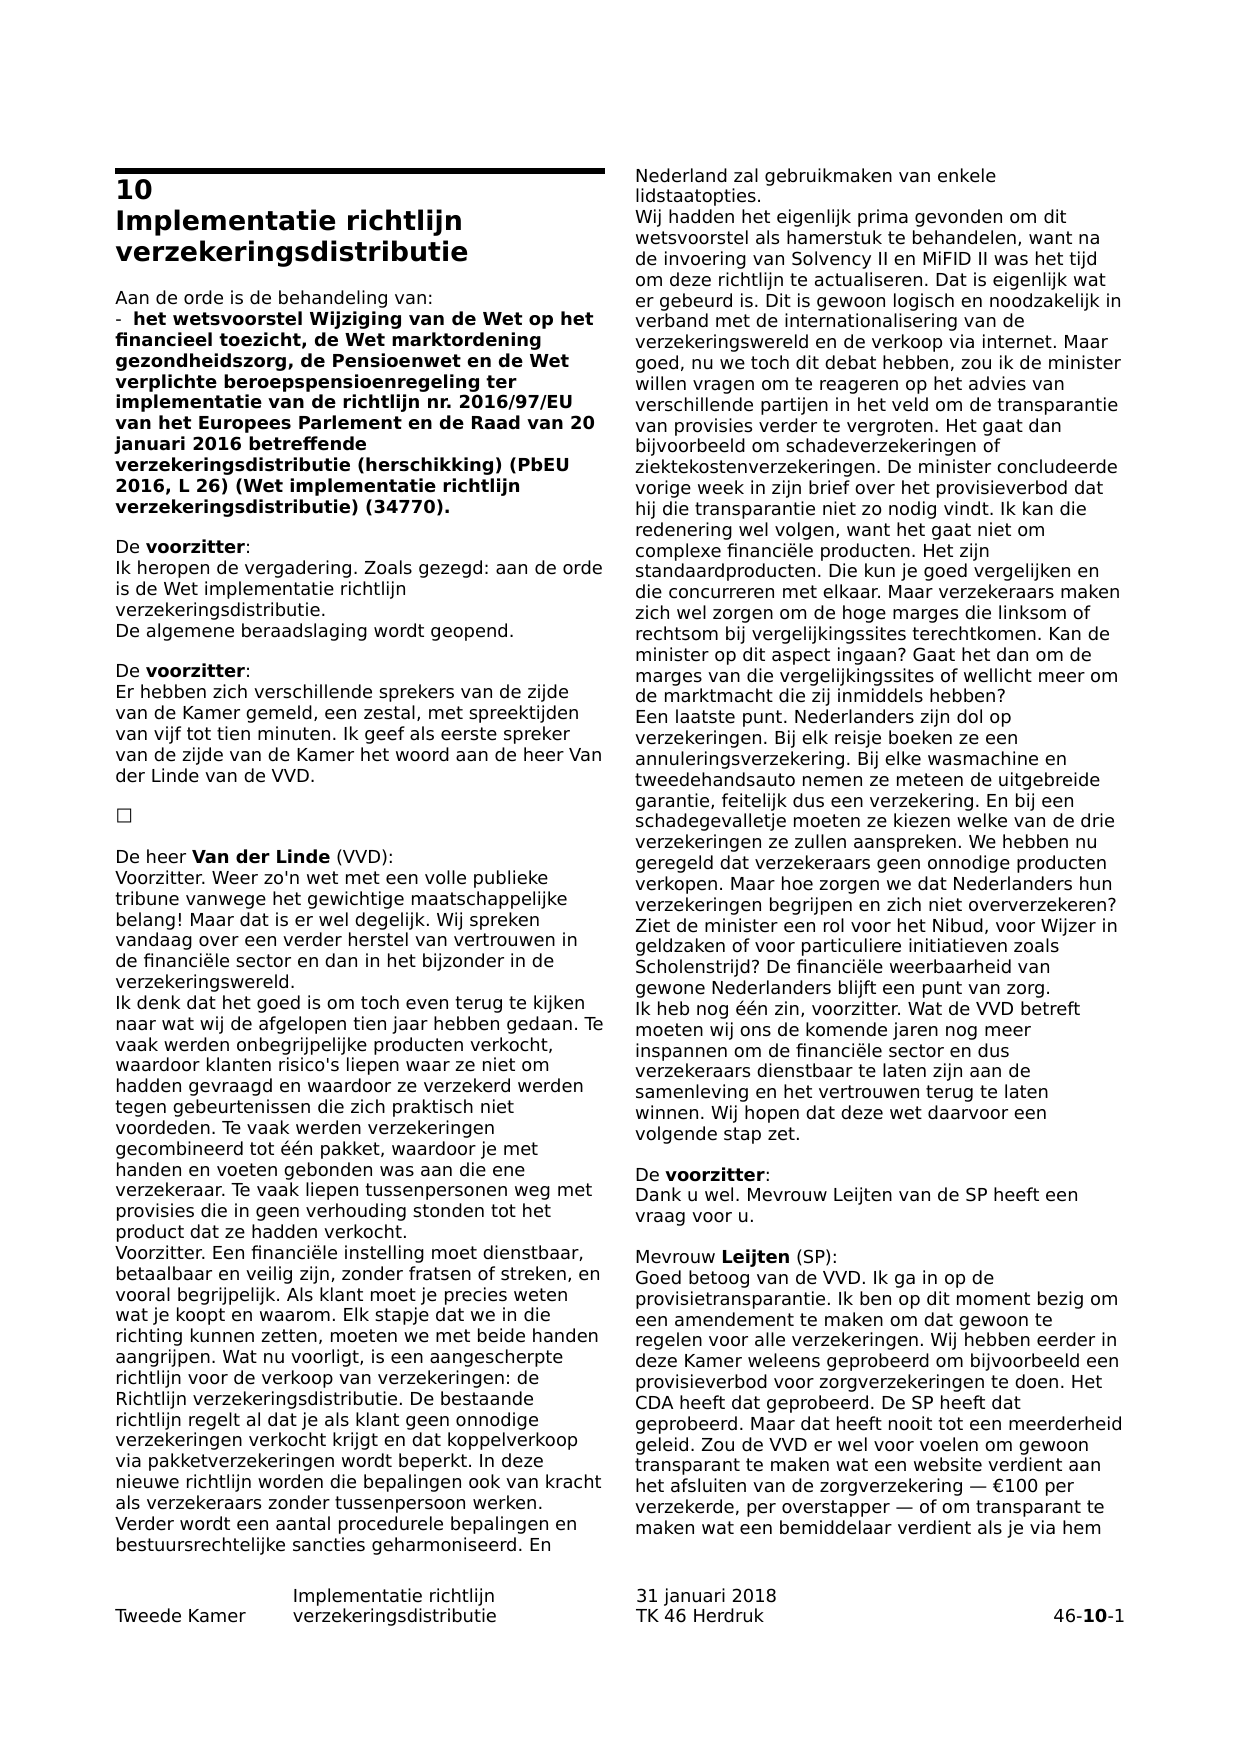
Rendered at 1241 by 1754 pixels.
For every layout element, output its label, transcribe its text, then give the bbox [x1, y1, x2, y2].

text Dank u wel. Mevrouw Leijten van de SP heeft een vraag voor u. [635, 1185, 1125, 1227]
text Ik denk dat het goed is om toch even terug te kijken naar wat wij de afgelopen tien jaar hebben gedaan. Te vaak werden onbegrijpelijke producten verkocht, waardoor klanten risico's liepen waar ze niet om hadden gevraagd en waardoor ze verzekerd werden tegen gebeurtenissen die zich praktisch niet voordeden. Te vaak werden verzekeringen gecombineerd tot één pakket, waardoor je met handen en voeten gebonden was aan die ene verzekeraar. Te vaak liepen tussenpersonen weg met provisies die in geen verhouding stonden tot het product dat ze hadden verkocht. [115, 993, 605, 1243]
text De voorzitter: [635, 1164, 1125, 1185]
title 10 Implementatie richtlijn verzekeringsdistributie [115, 174, 605, 268]
text Voorzitter. Een financiële instelling moet dienstbaar, betaalbaar en veilig zijn, zonder fratsen of streken, en vooral begrijpelijk. Als klant moet je precies weten wat je koopt en waarom. Elk stapje dat we in die richting kunnen zetten, moeten we met beide handen aangrijpen. Wat nu voorligt, is een aangescherpte richtlijn voor de verkoop van verzekeringen: de Richtlijn verzekeringsdistributie. De bestaande richtlijn regelt al dat je als klant geen onnodige verzekeringen verkocht krijgt en dat koppelverkoop via pakketverzekeringen wordt beperkt. In deze nieuwe richtlijn worden die bepalingen ook van kracht als verzekeraars zonder tussenpersoon werken. Verder wordt een aantal procedurele bepalingen en bestuursrechtelijke sancties geharmoniseerd. En [115, 1243, 605, 1555]
list het wetsvoorstel Wijziging van de Wet op het financieel toezicht, de Wet marktordening gezondheidszorg, de Pensioenwet en de Wet verplichte beroepspensioenregeling ter implementatie van de richtlijn nr. 2016/97/EU van het Europees Parlement en de Raad van 20 januari 2016 betreffende verzekeringsdistributie (herschikking) (PbEU 2016, L 26) (Wet implementatie richtlijn verzekeringsdistributie) (34770). [115, 309, 605, 517]
text Ik heropen de vergadering. Zoals gezegd: aan de orde is de Wet implementatie richtlijn verzekeringsdistributie. [115, 558, 605, 621]
text Nederland zal gebruikmaken van enkele lidstaatopties. [635, 165, 1125, 207]
text De voorzitter: [115, 537, 605, 558]
text Een laatste punt. Nederlanders zijn dol op verzekeringen. Bij elk reisje boeken ze een annuleringsverzekering. Bij elke wasmachine en tweedehandsauto nemen ze meteen de uitgebreide garantie, feitelijk dus een verzekering. En bij een schadegevalletje moeten ze kiezen welke van de drie verzekeringen ze zullen aanspreken. We hebben nu geregeld dat verzekeraars geen onnodige producten verkopen. Maar hoe zorgen we dat Nederlanders hun verzekeringen begrijpen en zich niet oververzekeren? Ziet de minister een rol voor het Nibud, voor Wijzer in geldzaken of voor particuliere initiatieven zoals Scholenstrijd? De financiële weerbaarheid van gewone Nederlanders blijft een punt van zorg. [635, 707, 1125, 999]
text Voorzitter. Weer zo'n wet met een volle publieke tribune vanwege het gewichtige maatschappelijke belang! Maar dat is er wel degelijk. Wij spreken vandaag over een verder herstel van vertrouwen in de financiële sector en dan in het bijzonder in de verzekeringswereld. [115, 868, 605, 993]
text Aan de orde is de behandeling van: [115, 288, 605, 309]
text ⬜ [115, 806, 605, 827]
text Wij hadden het eigenlijk prima gevonden om dit wetsvoorstel als hamerstuk te behandelen, want na de invoering van Solvency II en MiFID II was het tijd om deze richtlijn te actualiseren. Dat is eigenlijk wat er gebeurd is. Dit is gewoon logisch en noodzakelijk in verband met de internationalisering van de verzekeringswereld en de verkoop via internet. Maar goed, nu we toch dit debat hebben, zou ik de minister willen vragen om te reageren op het advies van verschillende partijen in het veld om de transparantie van provisies verder te vergroten. Het gaat dan bijvoorbeeld om schadeverzekeringen of ziektekostenverzekeringen. De minister concludeerde vorige week in zijn brief over het provisieverbod dat hij die transparantie niet zo nodig vindt. Ik kan die redenering wel volgen, want het gaat niet om complexe financiële producten. Het zijn standaardproducten. Die kun je goed vergelijken en die concurreren met elkaar. Maar verzekeraars maken zich wel zorgen om de hoge marges die linksom of rechtsom bij vergelijkingssites terechtkomen. Kan de minister op dit aspect ingaan? Gaat het dan om de marges van die vergelijkingssites of wellicht meer om de marktmacht die zij inmiddels hebben? [635, 207, 1125, 707]
text Ik heb nog één zin, voorzitter. Wat de VVD betreft moeten wij ons de komende jaren nog meer inspannen om de financiële sector en dus verzekeraars dienstbaar te laten zijn aan de samenleving en het vertrouwen terug te laten winnen. Wij hopen dat deze wet daarvoor een volgende stap zet. [635, 999, 1125, 1144]
text De heer Van der Linde (VVD): [115, 847, 605, 868]
text De algemene beraadslaging wordt geopend. [115, 621, 605, 641]
text Er hebben zich verschillende sprekers van de zijde van de Kamer gemeld, een zestal, met spreektijden van vijf tot tien minuten. Ik geef als eerste spreker van de zijde van de Kamer het woord aan de heer Van der Linde van de VVD. [115, 682, 605, 786]
text De voorzitter: [115, 661, 605, 682]
text Goed betoog van de VVD. Ik ga in op de provisietransparantie. Ik ben op dit moment bezig om een amendement te maken om dat gewoon te regelen voor alle verzekeringen. Wij hebben eerder in deze Kamer weleens geprobeerd om bijvoorbeeld een provisieverbod voor zorgverzekeringen te doen. Het CDA heeft dat geprobeerd. De SP heeft dat geprobeerd. Maar dat heeft nooit tot een meerderheid geleid. Zou de VVD er wel voor voelen om gewoon transparant te maken wat een website verdient aan het afsluiten van de zorgverzekering — €100 per verzekerde, per overstapper — of om transparant te maken wat een bemiddelaar verdient als je via hem [635, 1268, 1125, 1538]
text Mevrouw Leijten (SP): [635, 1247, 1125, 1268]
